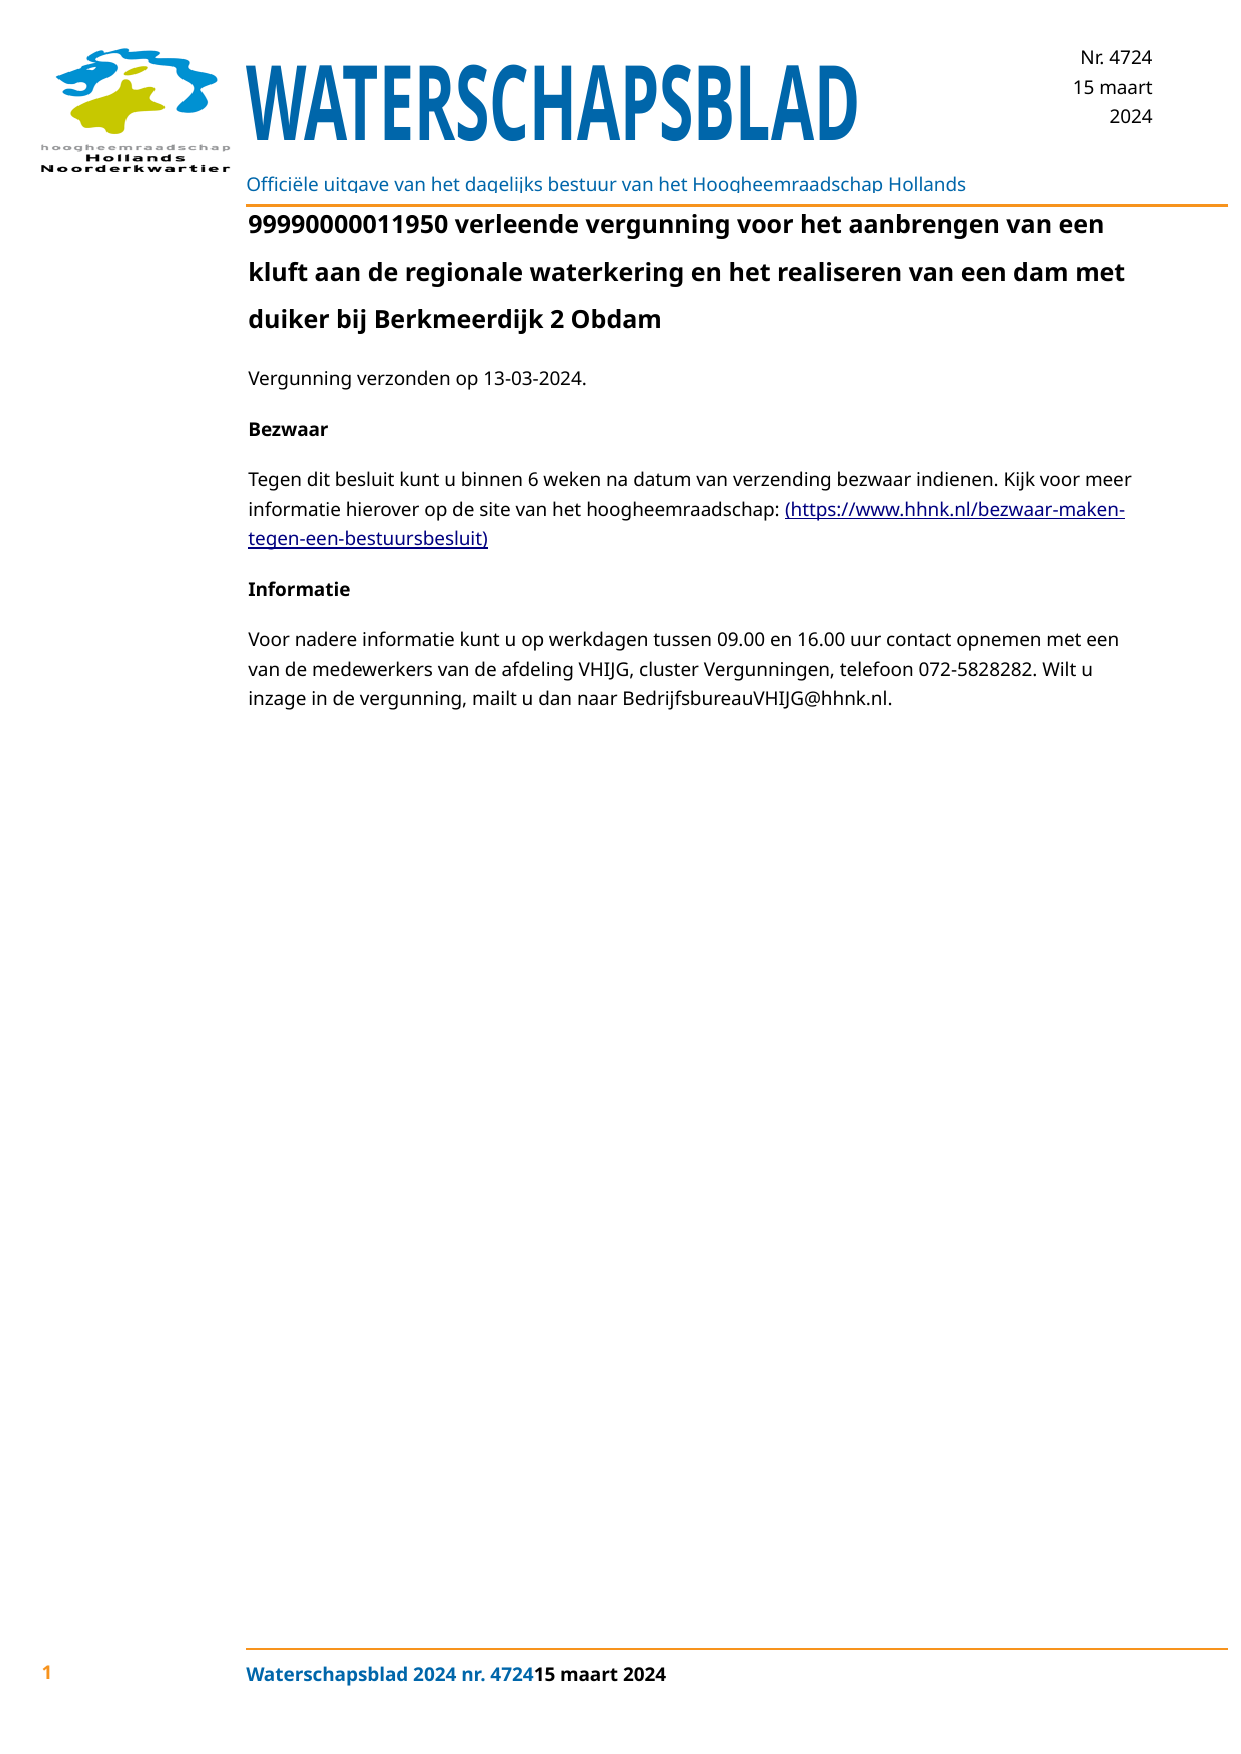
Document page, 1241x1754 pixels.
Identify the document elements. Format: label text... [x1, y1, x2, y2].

text Vergunning verzonden op 13-03-2024. [248, 366, 1152, 391]
text Tegen dit besluit kunt u binnen 6 weken na datum van verzending bezwaar indienen. Kijk voor meer informatie hierover op de site van het hoogheemraadschap: (https://www.hhnk.nl/bezwaar-maken-tegen-een-bestuursbesluit) [248, 466, 1152, 551]
text Voor nadere informatie kunt u op werkdagen tussen 09.00 en 16.00 uur contact opnemen met een van de medewerkers van de afdeling VHIJG, cluster Vergunningen, telefoon 072-5828282. Wilt u inzage in de vergunning, mailt u dan naar BedrijfsbureauVHIJG@hhnk.nl. [248, 626, 1152, 711]
picture [41, 47, 231, 172]
text Informatie [248, 576, 1152, 602]
text 99990000011950 verleende vergunning voor het aanbrengen van een kluft aan de regionale waterkering en het realiseren van een dam met duiker bij Berkmeerdijk 2 Obdam [248, 207, 1152, 336]
text Bezwaar [248, 416, 1152, 442]
